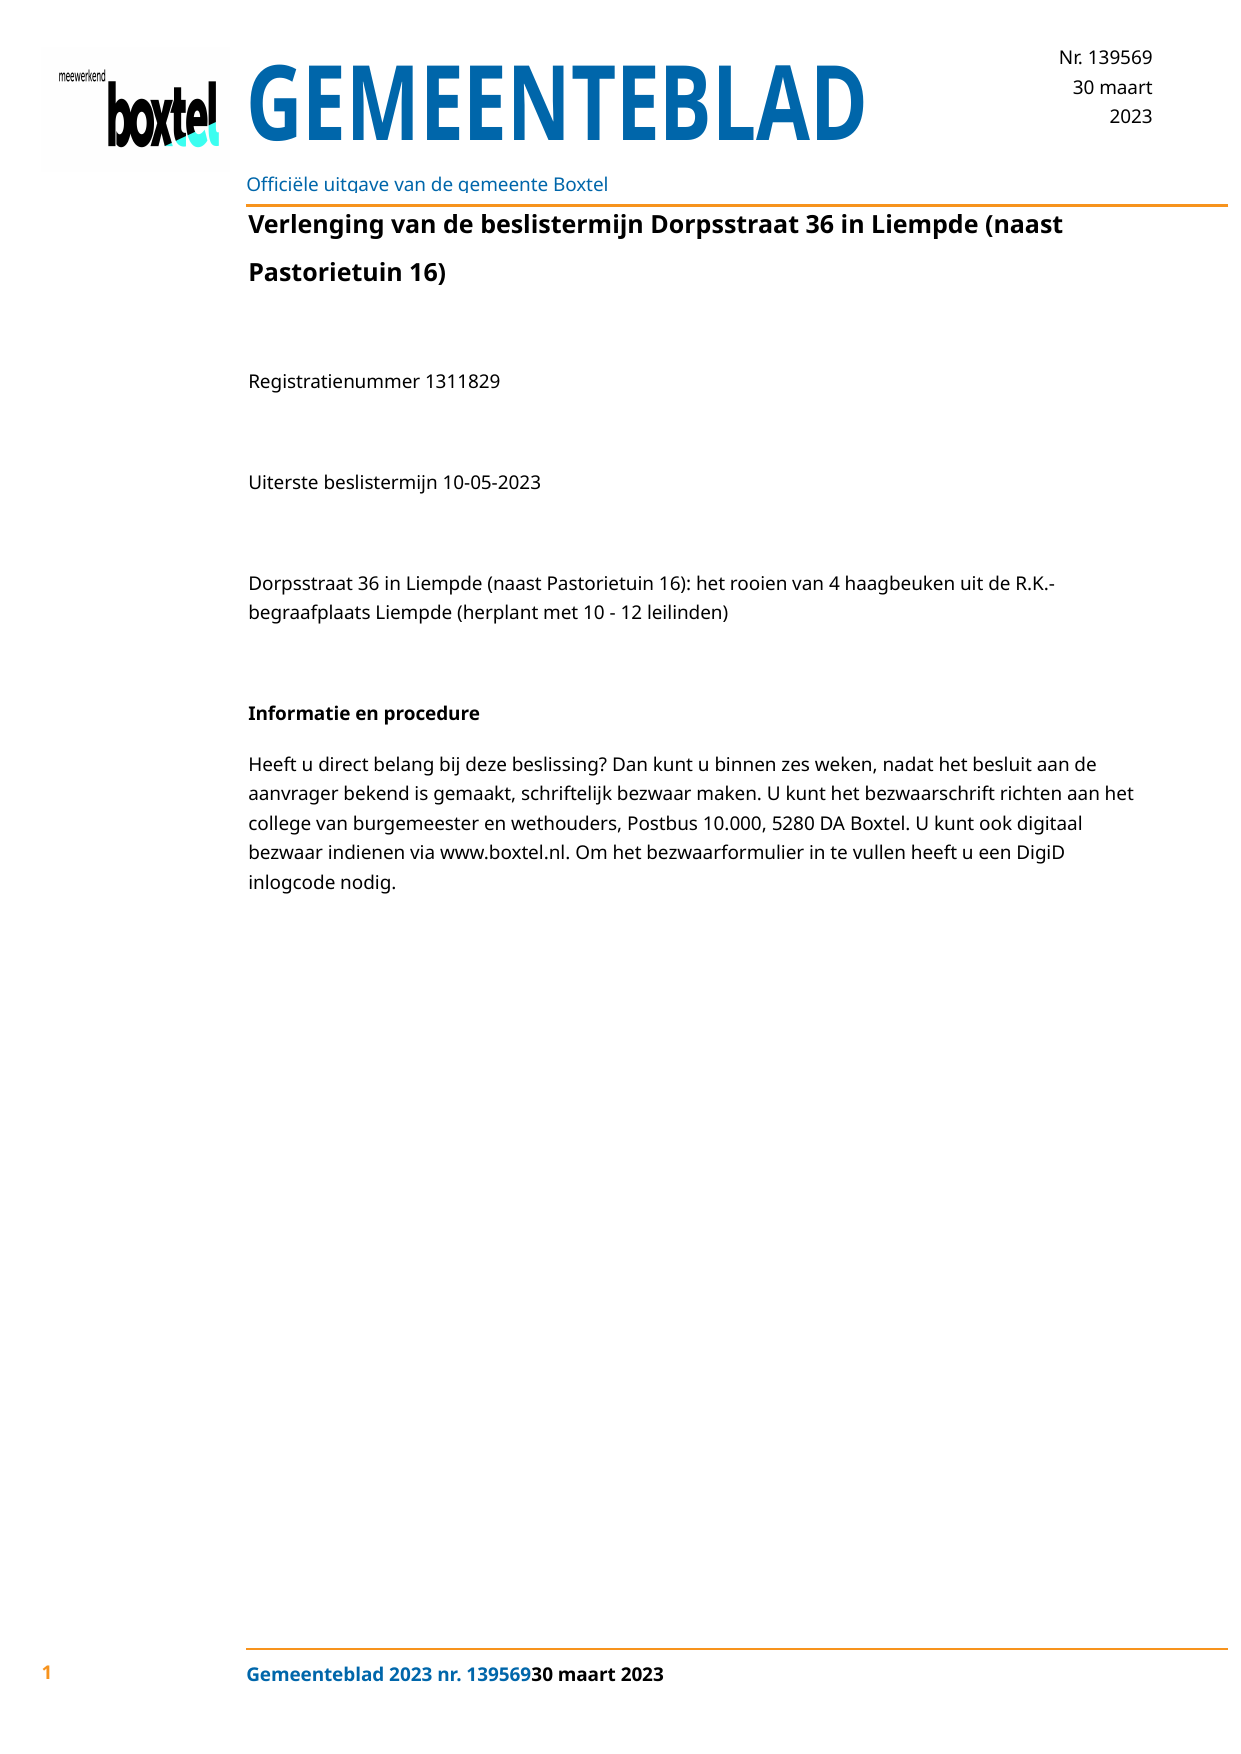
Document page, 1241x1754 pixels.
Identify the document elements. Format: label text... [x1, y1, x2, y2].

picture [41, 47, 231, 172]
text Verlenging van de beslistermijn Dorpsstraat 36 in Liempde (naast Pastorietuin 16) [248, 207, 1152, 288]
text Registratienummer 1311829 [248, 368, 1152, 394]
text Heeft u direct belang bij deze beslissing? Dan kunt u binnen zes weken, nadat het besluit aan de aanvrager bekend is gemaakt, schriftelijk bezwaar maken. U kunt het bezwaarschrift richten aan het college van burgemeester en wethouders, Postbus 10.000, 5280 DA Boxtel. U kunt ook digitaal bezwaar indienen via www.boxtel.nl. Om het bezwaarformulier in te vullen heeft u een DigiD inlogcode nodig. [248, 751, 1152, 895]
text Dorpsstraat 36 in Liempde (naast Pastorietuin 16): het rooien van 4 haagbeuken uit de R.K.-begraafplaats Liempde (herplant met 10 - 12 leilinden) [248, 570, 1152, 625]
text Uiterste beslistermijn 10-05-2023 [248, 469, 1152, 495]
text Informatie en procedure [248, 700, 1152, 726]
